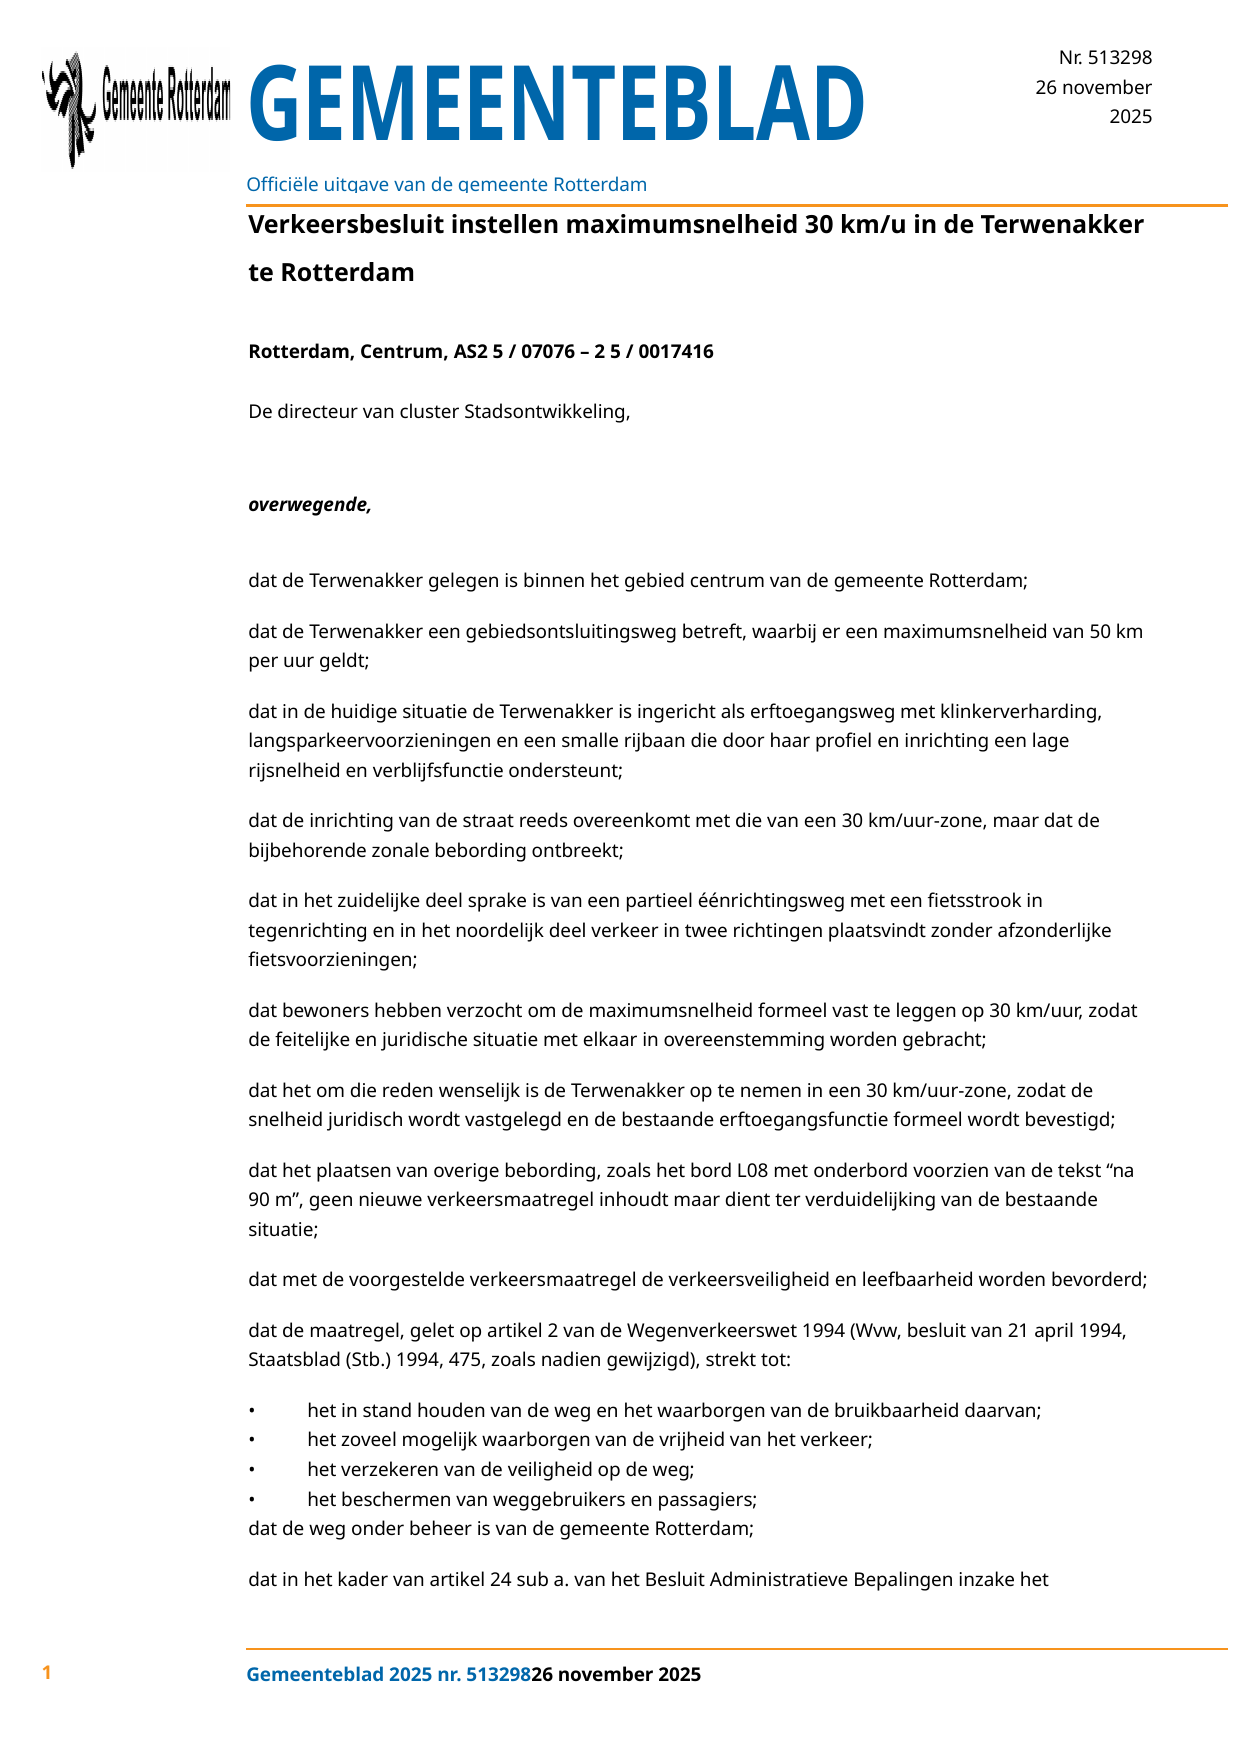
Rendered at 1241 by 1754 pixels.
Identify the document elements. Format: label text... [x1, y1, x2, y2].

text dat de maatregel, gelet op artikel 2 van de Wegenverkeerswet 1994 (Wvw, besluit van 21 april 1994, Staatsblad (Stb.) 1994, 475, zoals nadien gewijzigd), strekt tot: [248, 1317, 1152, 1372]
text dat de Terwenakker gelegen is binnen het gebied centrum van de gemeente Rotterdam; [248, 567, 1152, 593]
text dat in het zuidelijke deel sprake is van een partieel éénrichtingsweg met een fietsstrook in tegenrichting en in het noordelijk deel verkeer in twee richtingen plaatsvindt zonder afzonderlijke fietsvoorzieningen; [248, 887, 1152, 972]
text dat het plaatsen van overige bebording, zoals het bord L08 met onderbord voorzien van de tekst “na 90 m”, geen nieuwe verkeersmaatregel inhoudt maar dient ter verduidelijking van de bestaande situatie; [248, 1157, 1152, 1242]
text overwegende, [248, 491, 1152, 517]
text Rotterdam, Centrum, AS2 5 / 07076 – 2 5 / 0017416 [248, 339, 1152, 364]
text dat bewoners hebben verzocht om de maximumsnelheid formeel vast te leggen op 30 km/uur, zodat de feitelijke en juridische situatie met elkaar in overeenstemming worden gebracht; [248, 997, 1152, 1052]
text dat in het kader van artikel 24 sub a. van het Besluit Administratieve Bepalingen inzake het [248, 1566, 1152, 1592]
text dat de Terwenakker een gebiedsontsluitingsweg betreft, waarbij er een maximumsnelheid van 50 km per uur geldt; [248, 618, 1152, 673]
list het zoveel mogelijk waarborgen van de vrijheid van het verkeer; [248, 1427, 1152, 1452]
list het verzekeren van de veiligheid op de weg; [248, 1456, 1152, 1482]
list het beschermen van weggebruikers en passagiers; [248, 1486, 1152, 1512]
text dat de weg onder beheer is van de gemeente Rotterdam; [248, 1515, 1152, 1541]
text dat in de huidige situatie de Terwenakker is ingericht als erftoegangsweg met klinkerverharding, langsparkeervoorzieningen en een smalle rijbaan die door haar profiel en inrichting een lage rijsnelheid en verblijfsfunctie ondersteunt; [248, 698, 1152, 783]
text dat het om die reden wenselijk is de Terwenakker op te nemen in een 30 km/uur-zone, zodat de snelheid juridisch wordt vastgelegd en de bestaande erftoegangsfunctie formeel wordt bevestigd; [248, 1077, 1152, 1132]
text dat met de voorgestelde verkeersmaatregel de verkeersveiligheid en leefbaarheid worden bevorderd; [248, 1267, 1152, 1292]
text Verkeersbesluit instellen maximumsnelheid 30 km/u in de Terwenakker te Rotterdam [248, 207, 1152, 288]
picture [41, 47, 231, 172]
text De directeur van cluster Stadsontwikkeling, [248, 398, 1152, 423]
text dat de inrichting van de straat reeds overeenkomt met die van een 30 km/uur-zone, maar dat de bijbehorende zonale bebording ontbreekt; [248, 807, 1152, 863]
list het in stand houden van de weg en het waarborgen van de bruikbaarheid daarvan; [248, 1397, 1152, 1423]
